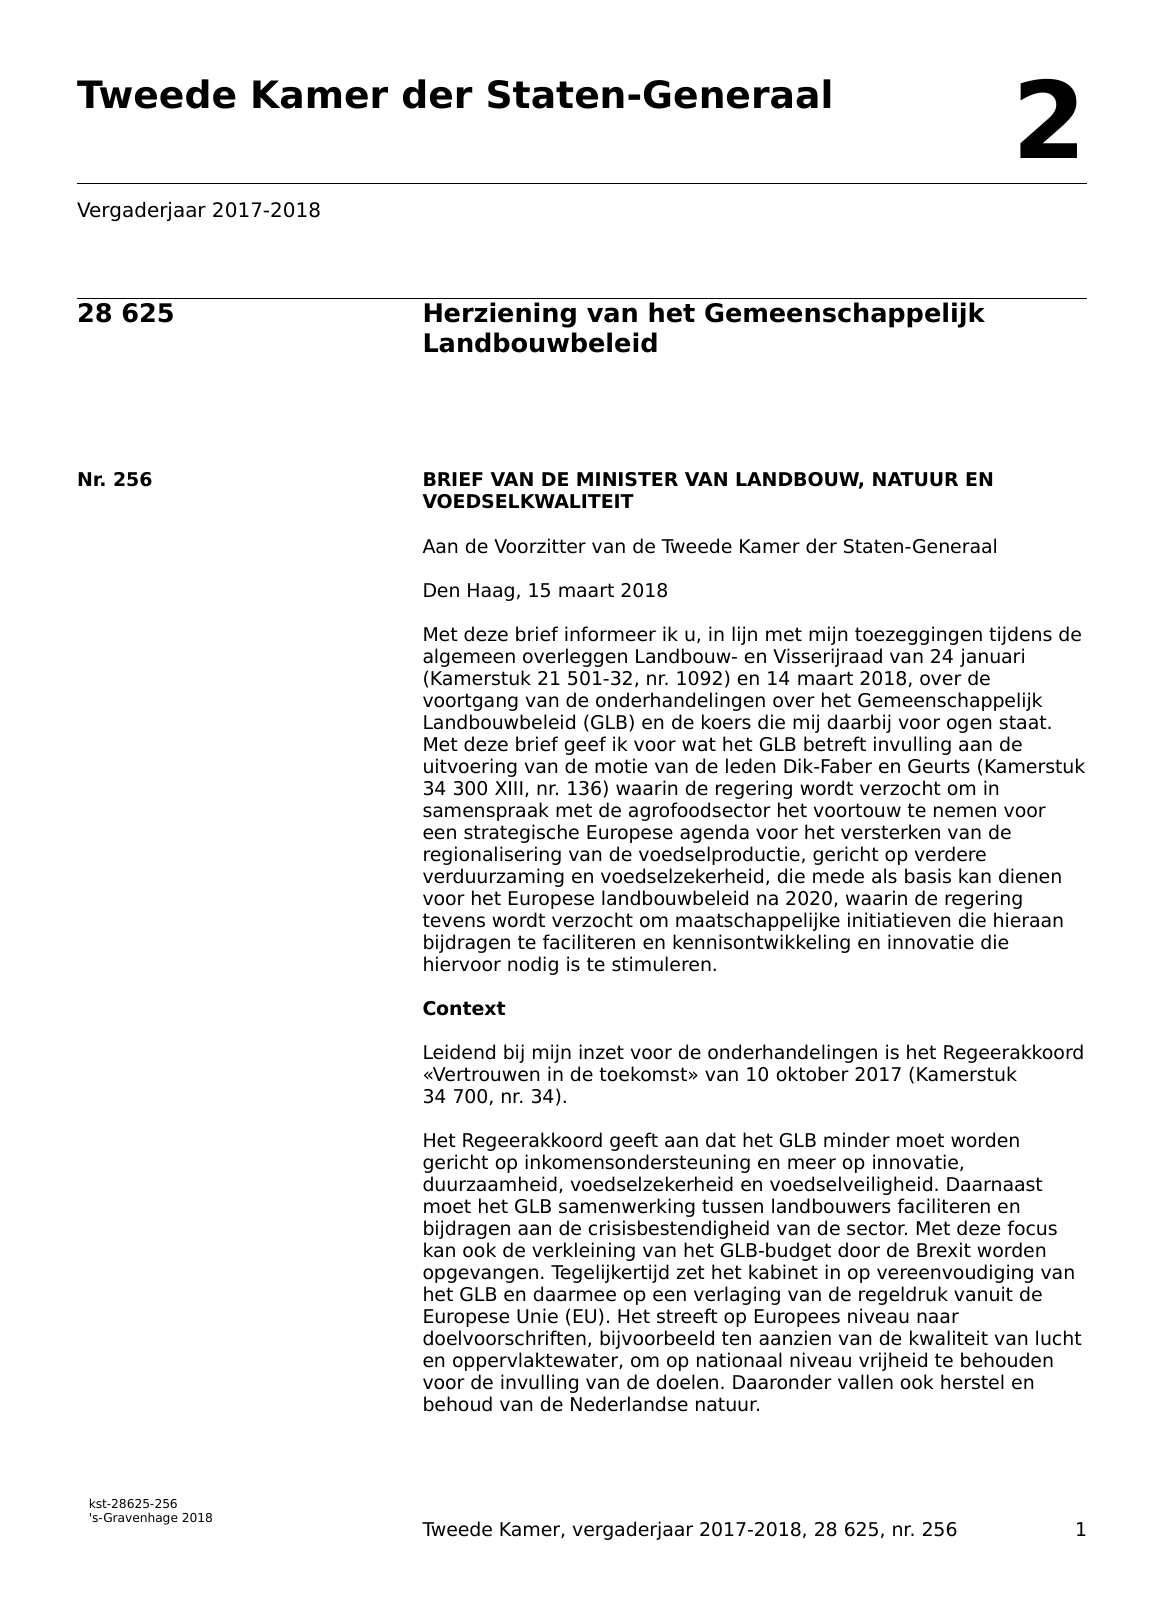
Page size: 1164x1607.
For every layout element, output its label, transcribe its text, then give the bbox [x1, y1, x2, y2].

text kst-28625-256 [88, 1497, 323, 1511]
table_header Tweede Kamer der Staten-Generaal [77, 59, 886, 183]
table_header 2 [886, 59, 1087, 183]
text Met deze brief geef ik voor wat het GLB betreft invulling aan de uitvoering van de motie van de leden Dik-Faber en Geurts (Kamerstuk 34 300 XIII, nr. 136) waarin de regering wordt verzocht om in samenspraak met de agrofoodsector het voortouw te nemen voor een strategische Europese agenda voor het versterken van de regionalisering van de voedselproductie, gericht op verdere verduurzaming en voedselzekerheid, die mede als basis kan dienen voor het Europese landbouwbeleid na 2020, waarin de regering tevens wordt verzocht om maatschappelijke initiatieven die hieraan bijdragen te faciliteren en kennisontwikkeling en innovatie die hiervoor nodig is te stimuleren. [422, 734, 1087, 976]
text Leidend bij mijn inzet voor de onderhandelingen is het Regeerakkoord «Vertrouwen in de toekomst» van 10 oktober 2017 (Kamerstuk 34 700, nr. 34). [422, 1042, 1087, 1108]
text Den Haag, 15 maart 2018 [422, 580, 1087, 602]
text Aan de Voorzitter van de Tweede Kamer der Staten-Generaal [422, 536, 1087, 557]
table_cell Vergaderjaar 2017-2018 [77, 184, 1087, 298]
text Het Regeerakkoord geeft aan dat het GLB minder moet worden gericht op inkomensondersteuning en meer op innovatie, duurzaamheid, voedselzekerheid en voedselveiligheid. Daarnaast moet het GLB samenwerking tussen landbouwers faciliteren en bijdragen aan de crisisbestendigheid van de sector. Met deze focus kan ook de verkleining van het GLB-budget door de Brexit worden opgevangen. Tegelijkertijd zet het kabinet in op vereenvoudiging van het GLB en daarmee op een verlaging van de regeldruk vanuit de Europese Unie (EU). Het streeft op Europees niveau naar doelvoorschriften, bijvoorbeeld ten aanzien van de kwaliteit van lucht en oppervlaktewater, om op nationaal niveau vrijheid te behouden voor de invulling van de doelen. Daaronder vallen ook herstel en behoud van de Nederlandse natuur. [422, 1130, 1087, 1416]
subtitle 28 625 Herziening van het Gemeenschappelijk Landbouwbeleid [77, 299, 1087, 358]
text 's-Gravenhage 2018 [88, 1511, 323, 1525]
text Met deze brief informeer ik u, in lijn met mijn toezeggingen tijdens de algemeen overleggen Landbouw- en Visserijraad van 24 januari (Kamerstuk 21 501-32, nr. 1092) en 14 maart 2018, over de voortgang van de onderhandelingen over het Gemeenschappelijk Landbouwbeleid (GLB) en de koers die mij daarbij voor ogen staat. [422, 624, 1087, 734]
subtitle Nr. 256 BRIEF VAN DE MINISTER VAN LANDBOUW, NATUUR EN VOEDSELKWALITEIT [77, 469, 1087, 513]
subtitle Context [422, 998, 1087, 1020]
